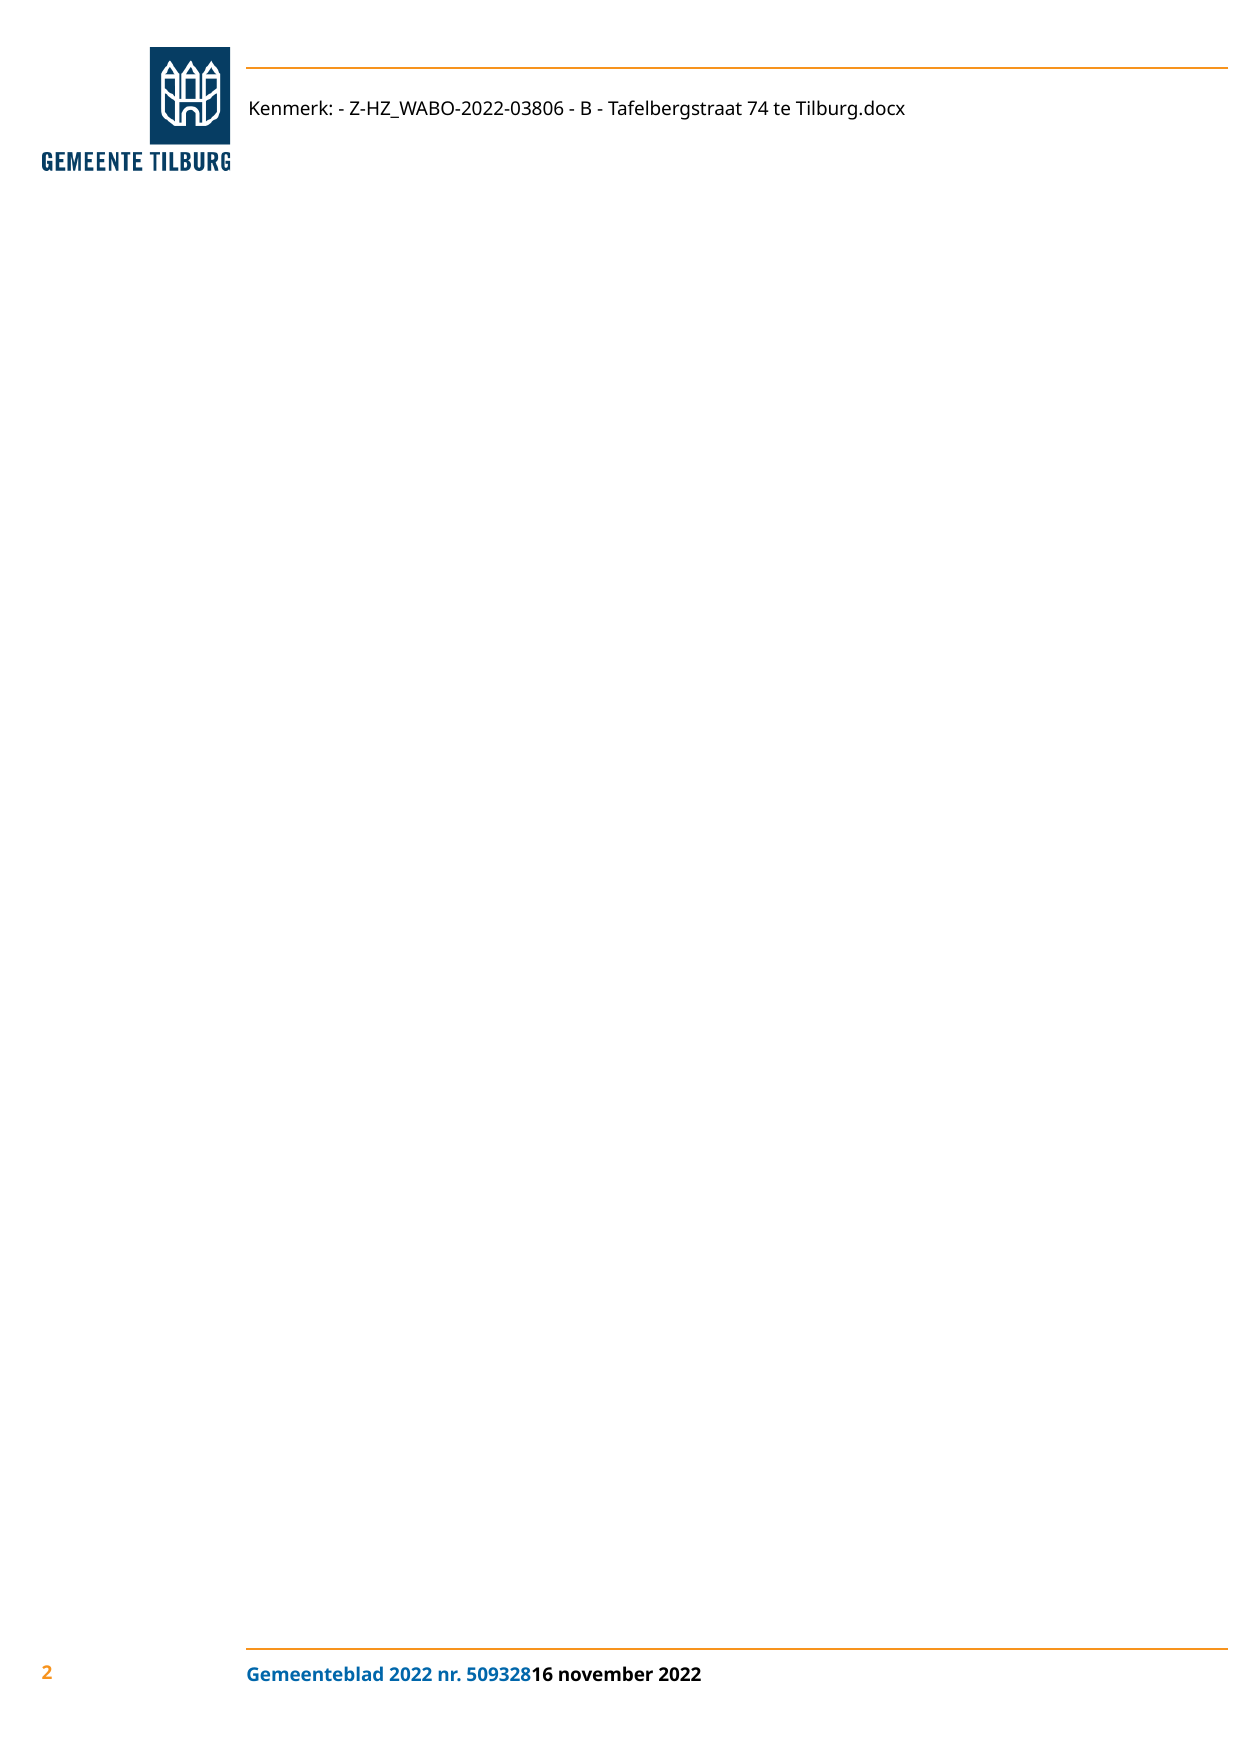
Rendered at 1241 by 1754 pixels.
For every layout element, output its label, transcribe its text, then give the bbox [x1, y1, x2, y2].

text Kenmerk: - Z-HZ_WABO-2022-03806 - B - Tafelbergstraat 74 te Tilburg.docx [248, 95, 1152, 121]
picture [41, 47, 231, 172]
